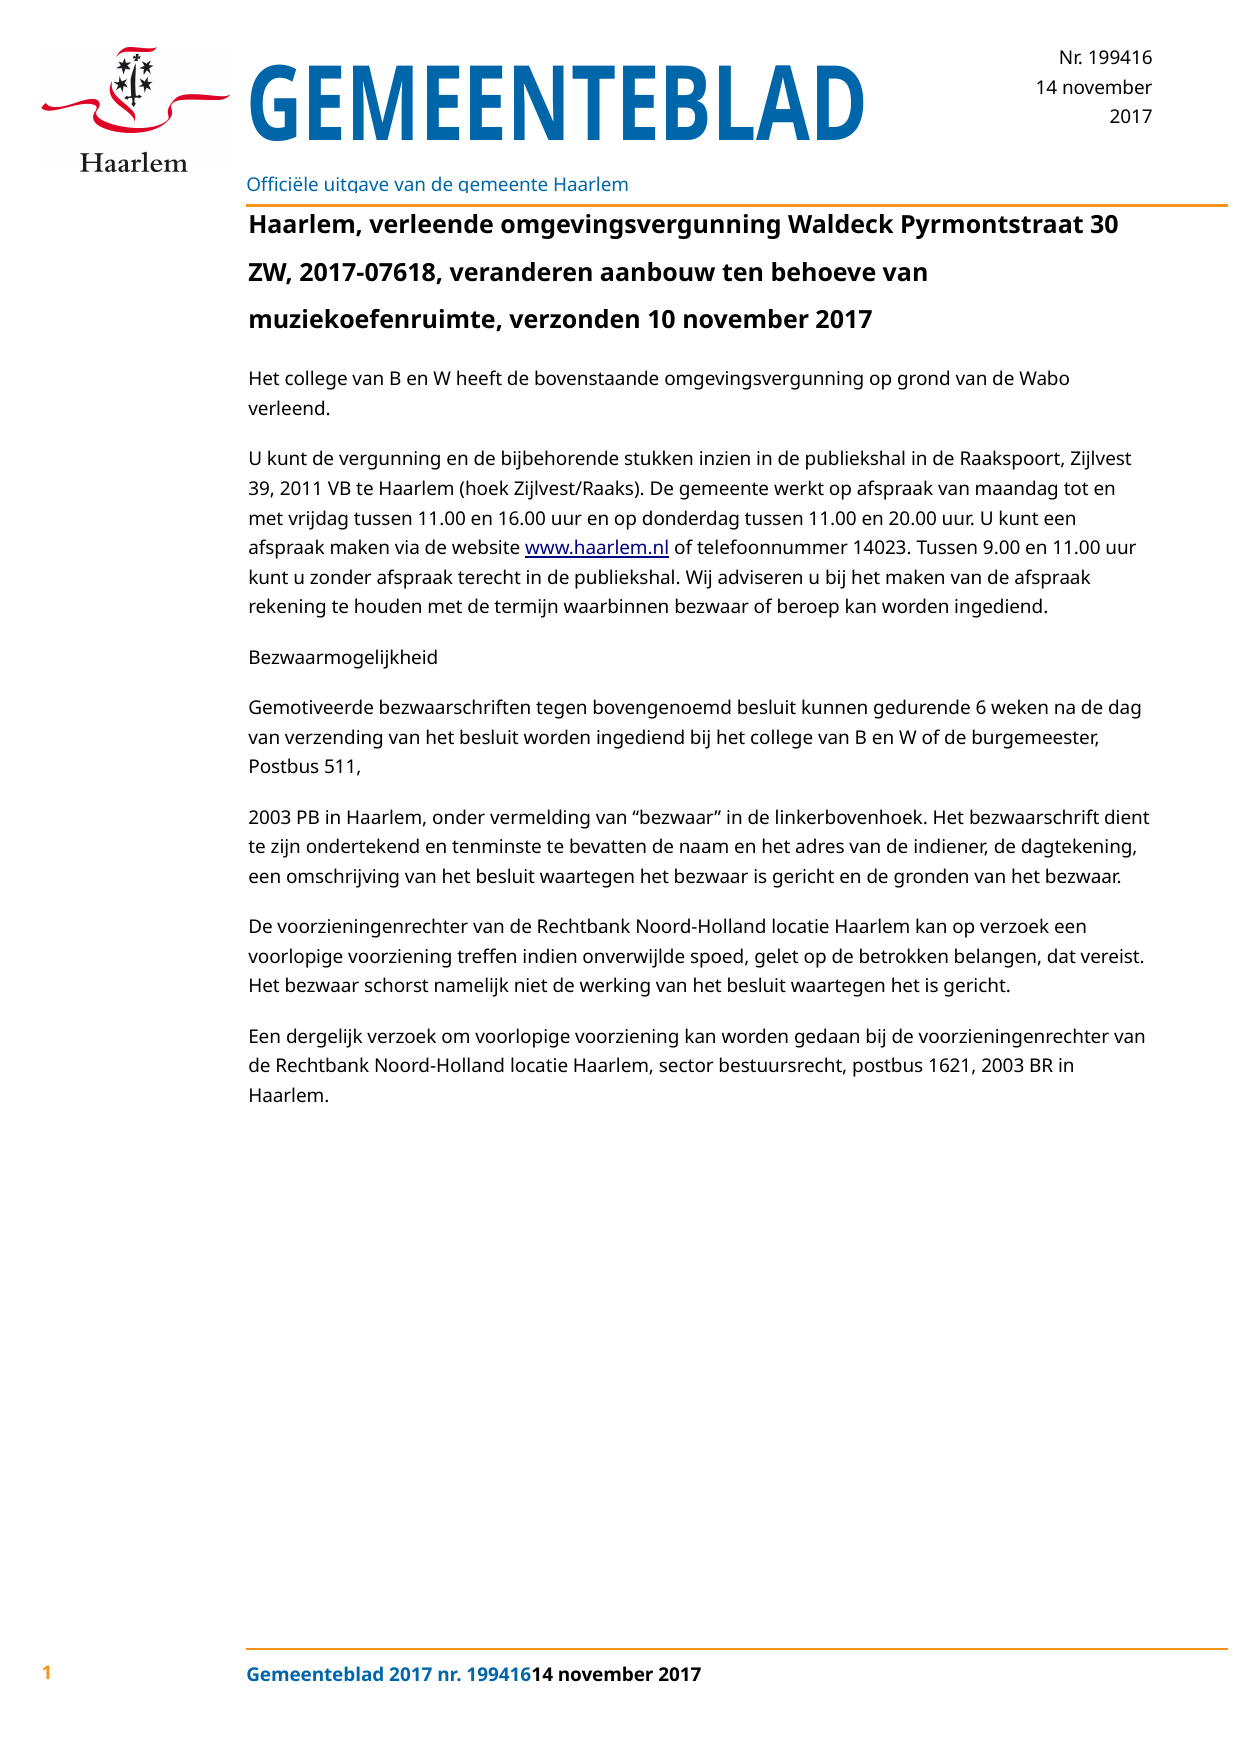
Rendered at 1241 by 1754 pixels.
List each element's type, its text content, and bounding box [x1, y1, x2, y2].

text Het college van B en W heeft de bovenstaande omgevingsvergunning op grond van de Wabo verleend. [248, 366, 1152, 421]
text U kunt de vergunning en de bijbehorende stukken inzien in de publiekshal in de Raakspoort, Zijlvest 39, 2011 VB te Haarlem (hoek Zijlvest/Raaks). De gemeente werkt op afspraak van maandag tot en met vrijdag tussen 11.00 en 16.00 uur en op donderdag tussen 11.00 en 20.00 uur. U kunt een afspraak maken via de website www.haarlem.nl of telefoonnummer 14023. Tussen 9.00 en 11.00 uur kunt u zonder afspraak terecht in de publiekshal. Wij adviseren u bij het maken van de afspraak rekening te houden met de termijn waarbinnen bezwaar of beroep kan worden ingediend. [248, 446, 1152, 619]
text 2003 PB in Haarlem, onder vermelding van “bezwaar” in de linkerbovenhoek. Het bezwaarschrift dient te zijn ondertekend en tenminste te bevatten de naam en het adres van de indiener, de dagtekening, een omschrijving van het besluit waartegen het bezwaar is gericht en de gronden van het bezwaar. [248, 804, 1152, 889]
text Een dergelijk verzoek om voorlopige voorziening kan worden gedaan bij de voorzieningenrechter van de Rechtbank Noord-Holland locatie Haarlem, sector bestuursrecht, postbus 1621, 2003 BR in Haarlem. [248, 1023, 1152, 1108]
picture [41, 47, 231, 172]
text Haarlem, verleende omgevingsvergunning Waldeck Pyrmontstraat 30 ZW, 2017-07618, veranderen aanbouw ten behoeve van muziekoefenruimte, verzonden 10 november 2017 [248, 207, 1152, 336]
text De voorzieningenrechter van de Rechtbank Noord-Holland locatie Haarlem kan op verzoek een voorlopige voorziening treffen indien onverwijlde spoed, gelet op de betrokken belangen, dat vereist. Het bezwaar schorst namelijk niet de werking van het besluit waartegen het is gericht. [248, 913, 1152, 998]
text Gemotiveerde bezwaarschriften tegen bovengenoemd besluit kunnen gedurende 6 weken na de dag van verzending van het besluit worden ingediend bij het college van B en W of de burgemeester, Postbus 511, [248, 694, 1152, 779]
text Bezwaarmogelijkheid [248, 644, 1152, 669]
